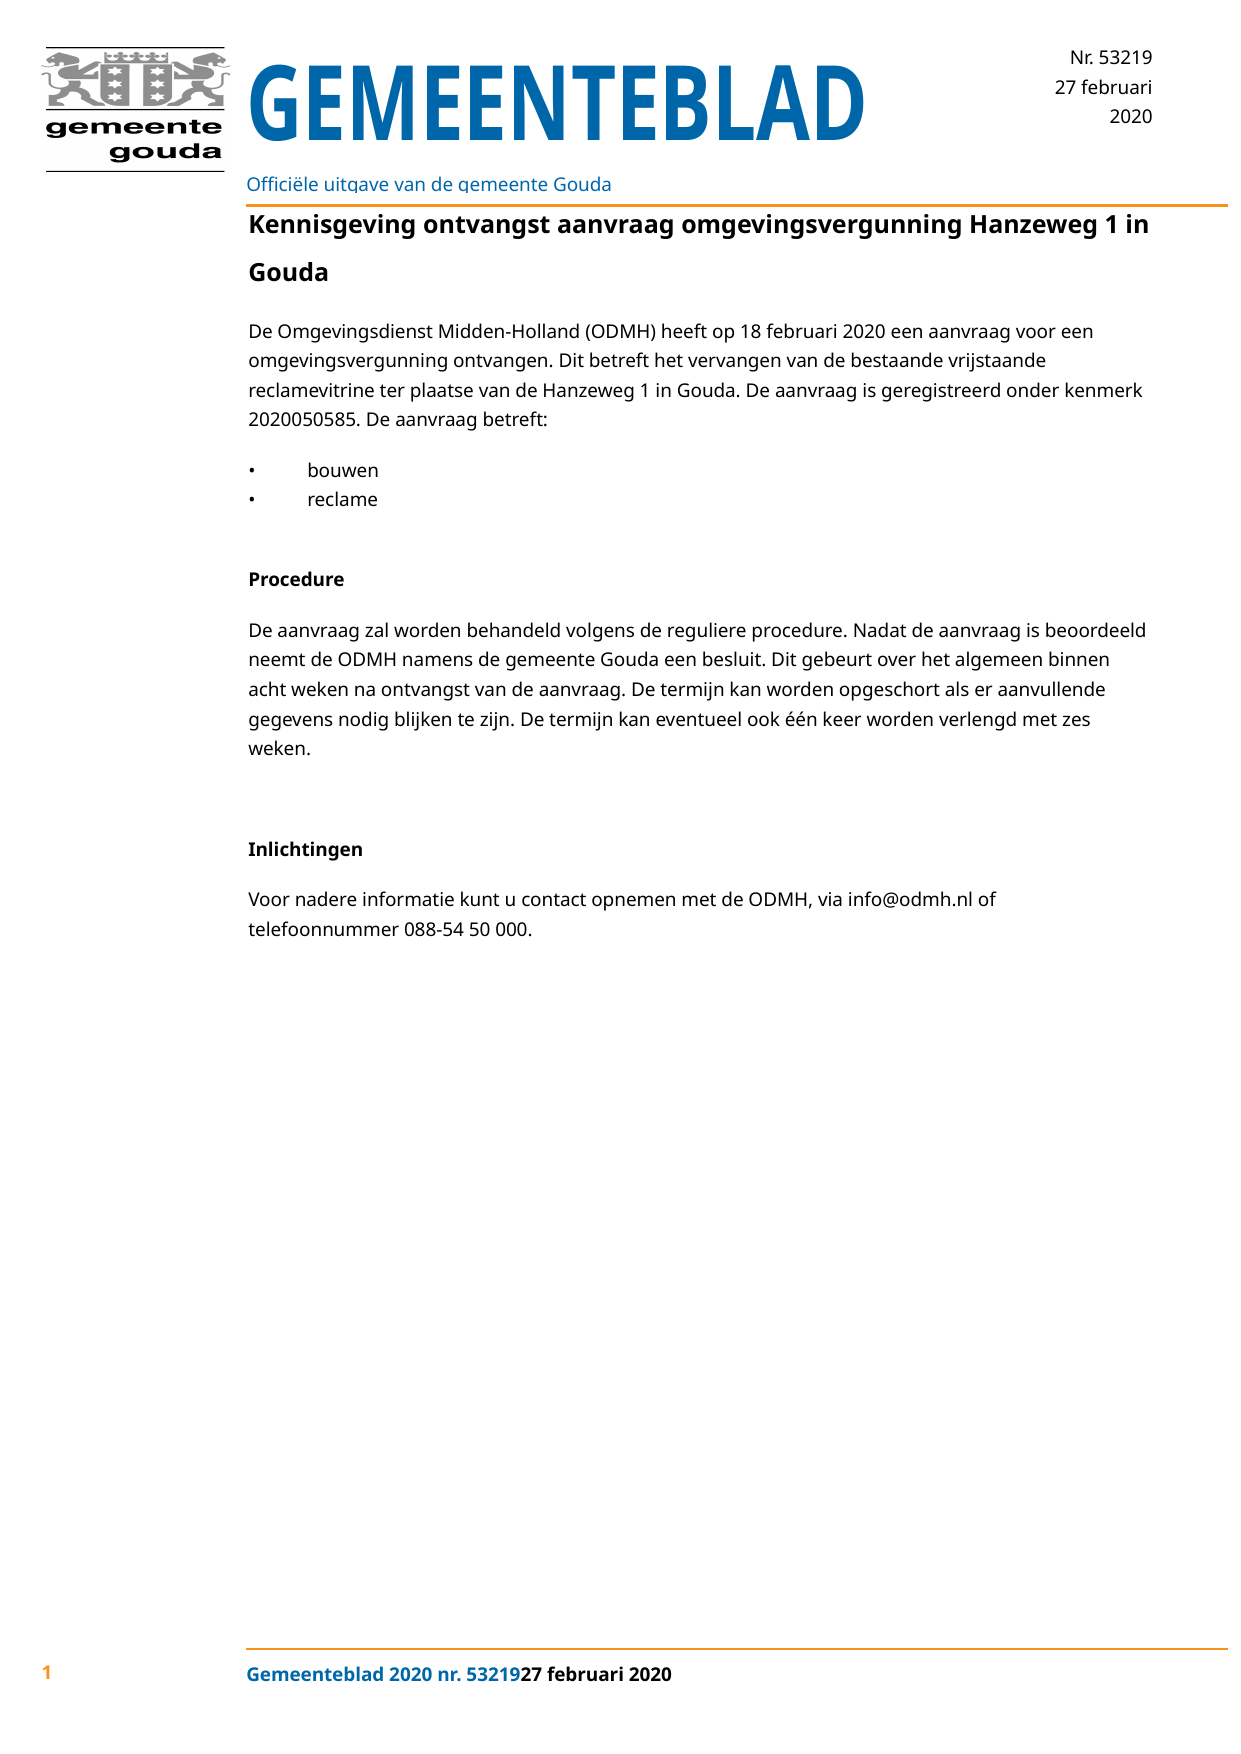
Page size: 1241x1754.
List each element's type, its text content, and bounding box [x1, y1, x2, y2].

text Inlichtingen [248, 836, 1152, 862]
text Voor nadere informatie kunt u contact opnemen met de ODMH, via info@odmh.nl of telefoonnummer 088-54 50 000. [248, 887, 1152, 942]
list reclame [248, 487, 1152, 512]
text De aanvraag zal worden behandeld volgens de reguliere procedure. Nadat de aanvraag is beoordeeld neemt de ODMH namens de gemeente Gouda een besluit. Dit gebeurt over het algemeen binnen acht weken na ontvangst van de aanvraag. De termijn kan worden opgeschort als er aanvullende gegevens nodig blijken te zijn. De termijn kan eventueel ook één keer worden verlengd met zes weken. [248, 617, 1152, 761]
text De Omgevingsdienst Midden-Holland (ODMH) heeft op 18 februari 2020 een aanvraag voor een omgevingsvergunning ontvangen. Dit betreft het vervangen van de bestaande vrijstaande reclamevitrine ter plaatse van de Hanzeweg 1 in Gouda. De aanvraag is geregistreerd onder kenmerk 2020050585. De aanvraag betreft: [248, 318, 1152, 432]
text Kennisgeving ontvangst aanvraag omgevingsvergunning Hanzeweg 1 in Gouda [248, 207, 1152, 288]
picture [41, 47, 231, 172]
text Procedure [248, 567, 1152, 592]
list bouwen [248, 457, 1152, 483]
